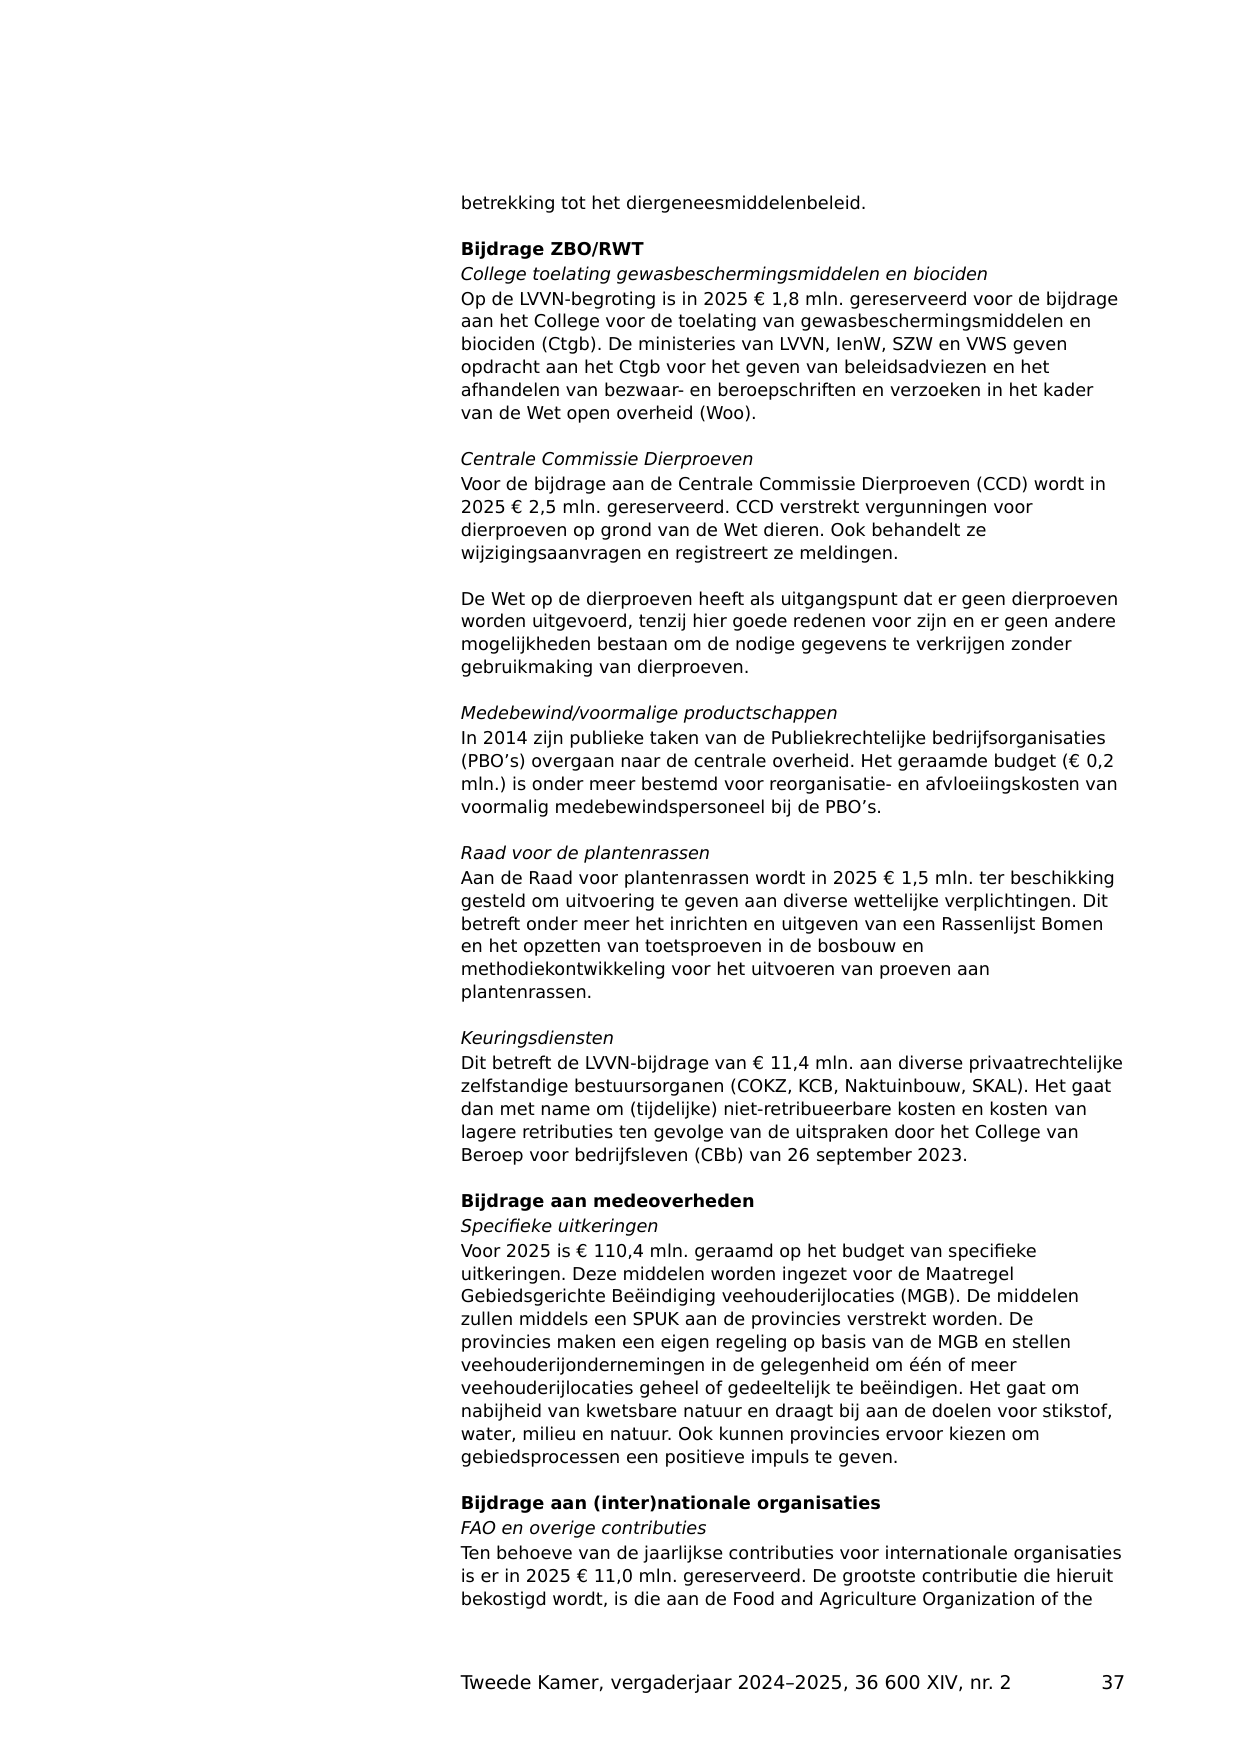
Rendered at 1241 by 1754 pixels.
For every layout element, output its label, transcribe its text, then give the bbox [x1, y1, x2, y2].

text Bijdrage ZBO/RWT [461, 237, 1125, 259]
text FAO en overige contributies [461, 1516, 1125, 1539]
text Specifieke uitkeringen [461, 1214, 1125, 1237]
text Aan de Raad voor plantenrassen wordt in 2025 € 1,5 mln. ter beschikking gesteld om uitvoering te geven aan diverse wettelijke verplichtingen. Dit betreft onder meer het inrichten en uitgeven van een Rassenlijst Bomen en het opzetten van toetsproeven in de bosbouw en methodiekontwikkeling voor het uitvoeren van proeven aan plantenrassen. [461, 866, 1125, 1003]
text Dit betreft de LVVN-bijdrage van € 11,4 mln. aan diverse privaatrechtelijke zelfstandige bestuursorganen (COKZ, KCB, Naktuinbouw, SKAL). Het gaat dan met name om (tijdelijke) niet-retribueerbare kosten en kosten van lagere retributies ten gevolge van de uitspraken door het College van Beroep voor bedrijfsleven (CBb) van 26 september 2023. [461, 1051, 1125, 1166]
text Keuringsdiensten [461, 1026, 1125, 1049]
text Voor de bijdrage aan de Centrale Commissie Dierproeven (CCD) wordt in 2025 € 2,5 mln. gereserveerd. CCD verstrekt vergunningen voor dierproeven op grond van de Wet dieren. Ook behandelt ze wijzigingsaanvragen en registreert ze meldingen. [461, 472, 1125, 564]
text College toelating gewasbeschermingsmiddelen en biociden [461, 262, 1125, 284]
text Medebewind/voormalige productschappen [461, 701, 1125, 724]
text Voor 2025 is € 110,4 mln. geraamd op het budget van specifieke uitkeringen. Deze middelen worden ingezet voor de Maatregel Gebiedsgerichte Beëindiging veehouderijlocaties (MGB). De middelen zullen middels een SPUK aan de provincies verstrekt worden. De provincies maken een eigen regeling op basis van de MGB en stellen veehouderijondernemingen in de gelegenheid om één of meer veehouderijlocaties geheel of gedeeltelijk te beëindigen. Het gaat om nabijheid van kwetsbare natuur en draagt bij aan de doelen voor stikstof, water, milieu en natuur. Ook kunnen provincies ervoor kiezen om gebiedsprocessen een positieve impuls te geven. [461, 1239, 1125, 1468]
text De Wet op de dierproeven heeft als uitgangspunt dat er geen dierproeven worden uitgevoerd, tenzij hier goede redenen voor zijn en er geen andere mogelijkheden bestaan om de nodige gegevens te verkrijgen zonder gebruikmaking van dierproeven. [461, 587, 1125, 678]
text In 2014 zijn publieke taken van de Publiekrechtelijke bedrijfsorganisaties (PBO’s) overgaan naar de centrale overheid. Het geraamde budget (€ 0,2 mln.) is onder meer bestemd voor reorganisatie- en afvloeiingskosten van voormalig medebewindspersoneel bij de PBO’s. [461, 726, 1125, 818]
text betrekking tot het diergeneesmiddelenbeleid. [461, 191, 1125, 214]
text Bijdrage aan medeoverheden [461, 1189, 1125, 1212]
text Centrale Commissie Dierproeven [461, 447, 1125, 470]
text Raad voor de plantenrassen [461, 841, 1125, 864]
text Op de LVVN-begroting is in 2025 € 1,8 mln. gereserveerd voor de bijdrage aan het College voor de toelating van gewasbeschermingsmiddelen en biociden (Ctgb). De ministeries van LVVN, IenW, SZW en VWS geven opdracht aan het Ctgb voor het geven van beleidsadviezen en het afhandelen van bezwaar- en beroepschriften en verzoeken in het kader van de Wet open overheid (Woo). [461, 287, 1125, 424]
text Ten behoeve van de jaarlijkse contributies voor internationale organisaties is er in 2025 € 11,0 mln. gereserveerd. De grootste contributie die hieruit bekostigd wordt, is die aan de Food and Agriculture Organization of the [461, 1541, 1125, 1609]
text Bijdrage aan (inter)nationale organisaties [461, 1491, 1125, 1514]
